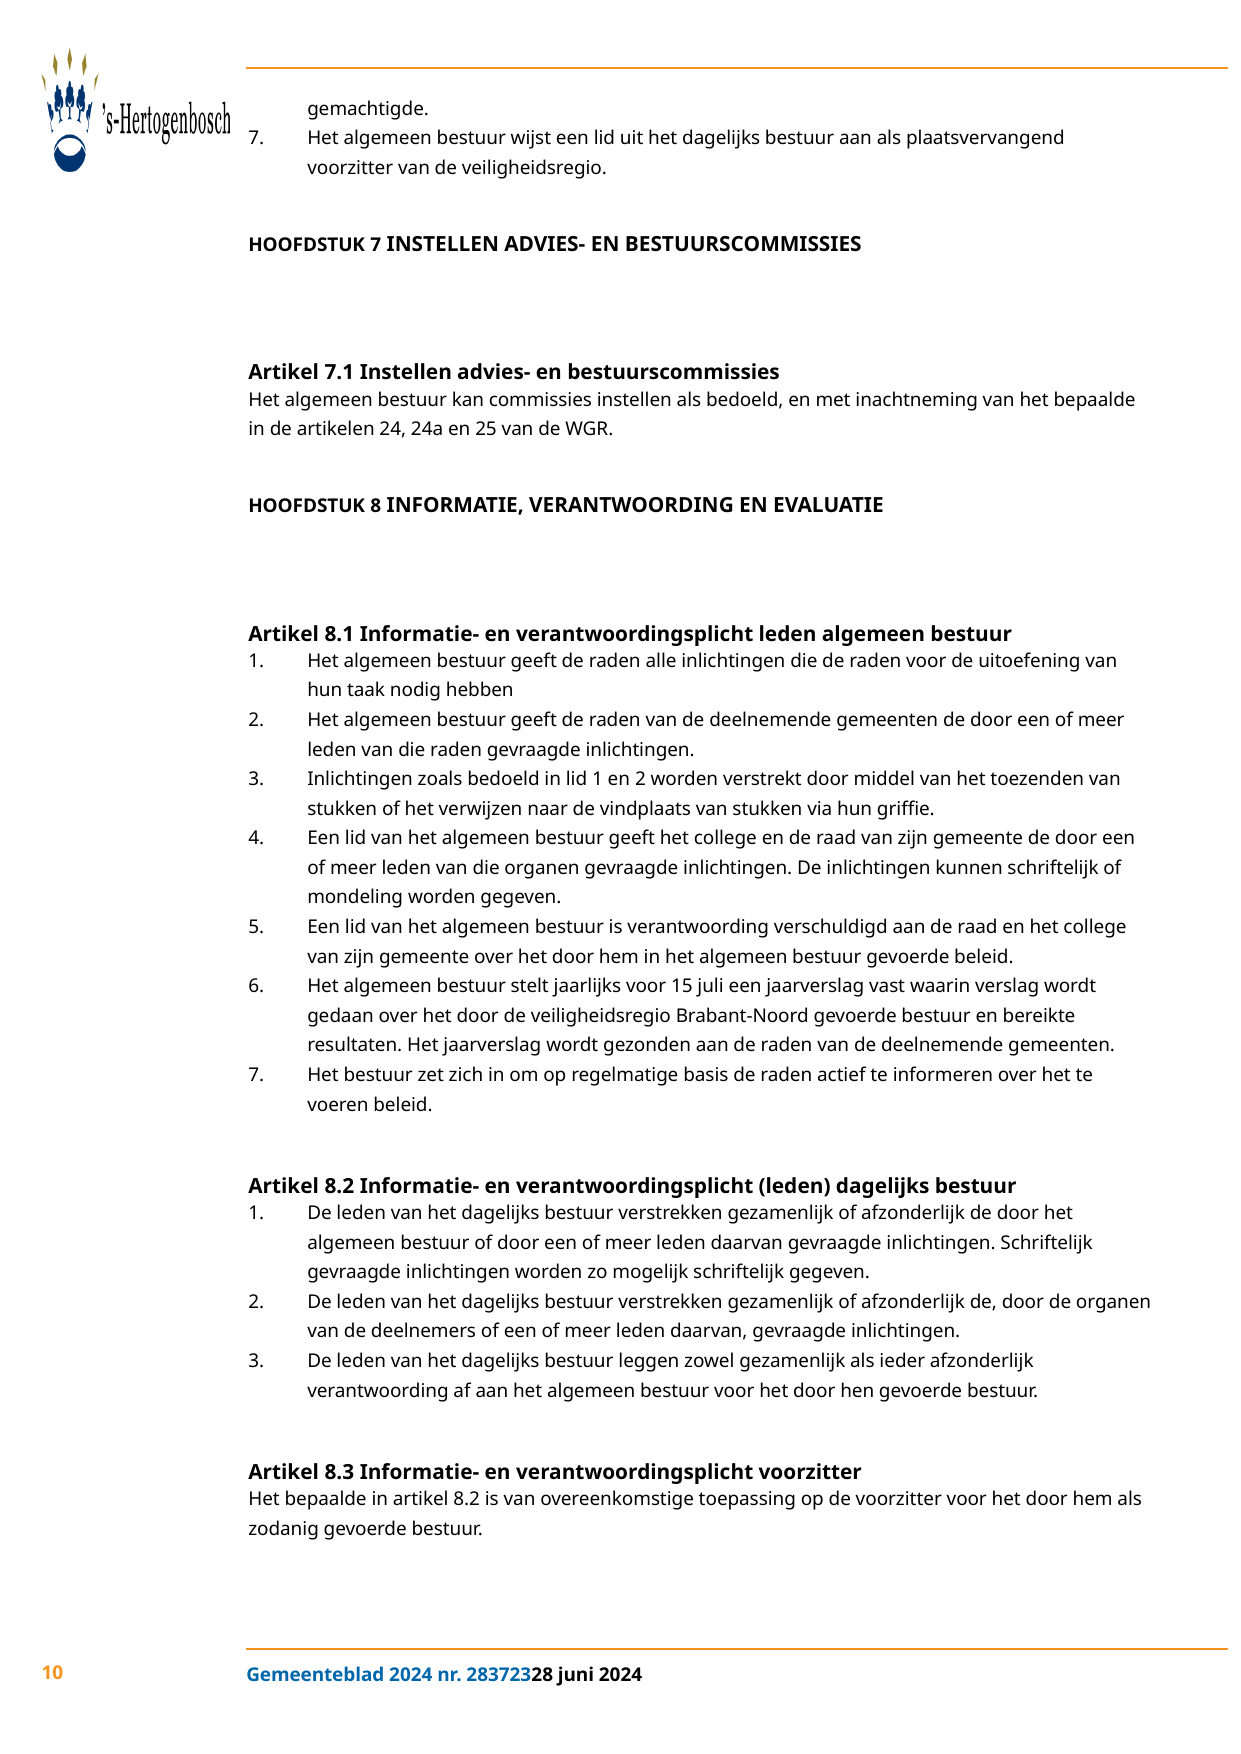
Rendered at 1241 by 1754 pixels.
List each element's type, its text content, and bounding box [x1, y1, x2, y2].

list De leden van het dagelijks bestuur verstrekken gezamenlijk of afzonderlijk de, door de organen van de deelnemers of een of meer leden daarvan, gevraagde inlichtingen. [248, 1288, 1152, 1343]
text HOOFDSTUK 8 INFORMATIE, VERANTWOORDING EN EVALUATIE [248, 491, 1152, 519]
text Artikel 8.3 Informatie- en verantwoordingsplicht voorzitter [248, 1457, 1152, 1485]
text HOOFDSTUK 7 INSTELLEN ADVIES- EN BESTUURSCOMMISSIES [248, 229, 1152, 258]
text Het bepaalde in artikel 8.2 is van overeenkomstige toepassing op de voorzitter voor het door hem als zodanig gevoerde bestuur. [248, 1485, 1152, 1541]
list Een lid van het algemeen bestuur is verantwoording verschuldigd aan de raad en het college van zijn gemeente over het door hem in het algemeen bestuur gevoerde beleid. [248, 913, 1152, 969]
text Artikel 8.2 Informatie- en verantwoordingsplicht (leden) dagelijks bestuur [248, 1171, 1152, 1199]
text Het algemeen bestuur kan commissies instellen als bedoeld, en met inachtneming van het bepaalde in de artikelen 24, 24a en 25 van de WGR. [248, 386, 1152, 441]
list Het algemeen bestuur wijst een lid uit het dagelijks bestuur aan als plaatsvervangend voorzitter van de veiligheidsregio. [248, 124, 1152, 180]
list Inlichtingen zoals bedoeld in lid 1 en 2 worden verstrekt door middel van het toezenden van stukken of het verwijzen naar de vindplaats van stukken via hun griffie. [248, 765, 1152, 821]
list Het algemeen bestuur stelt jaarlijks voor 15 juli een jaarverslag vast waarin verslag wordt gedaan over het door de veiligheidsregio Brabant-Noord gevoerde bestuur en bereikte resultaten. Het jaarverslag wordt gezonden aan de raden van de deelnemende gemeenten. [248, 972, 1152, 1057]
list De leden van het dagelijks bestuur leggen zowel gezamenlijk als ieder afzonderlijk verantwoording af aan het algemeen bestuur voor het door hen gevoerde bestuur. [248, 1347, 1152, 1402]
picture [41, 47, 231, 172]
list Het algemeen bestuur geeft de raden van de deelnemende gemeenten de door een of meer leden van die raden gevraagde inlichtingen. [248, 706, 1152, 762]
text Artikel 8.1 Informatie- en verantwoordingsplicht leden algemeen bestuur [248, 619, 1152, 647]
list Het bestuur zet zich in om op regelmatige basis de raden actief te informeren over het te voeren beleid. [248, 1061, 1152, 1117]
list Een lid van het algemeen bestuur geeft het college en de raad van zijn gemeente de door een of meer leden van die organen gevraagde inlichtingen. De inlichtingen kunnen schriftelijk of mondeling worden gegeven. [248, 824, 1152, 909]
text Artikel 7.1 Instellen advies- en bestuurscommissies [248, 357, 1152, 386]
list De leden van het dagelijks bestuur verstrekken gezamenlijk of afzonderlijk de door het algemeen bestuur of door een of meer leden daarvan gevraagde inlichtingen. Schriftelijk gevraagde inlichtingen worden zo mogelijk schriftelijk gegeven. [248, 1199, 1152, 1284]
list gemachtigde. [248, 95, 1152, 121]
list Het algemeen bestuur geeft de raden alle inlichtingen die de raden voor de uitoefening van hun taak nodig hebben [248, 647, 1152, 702]
